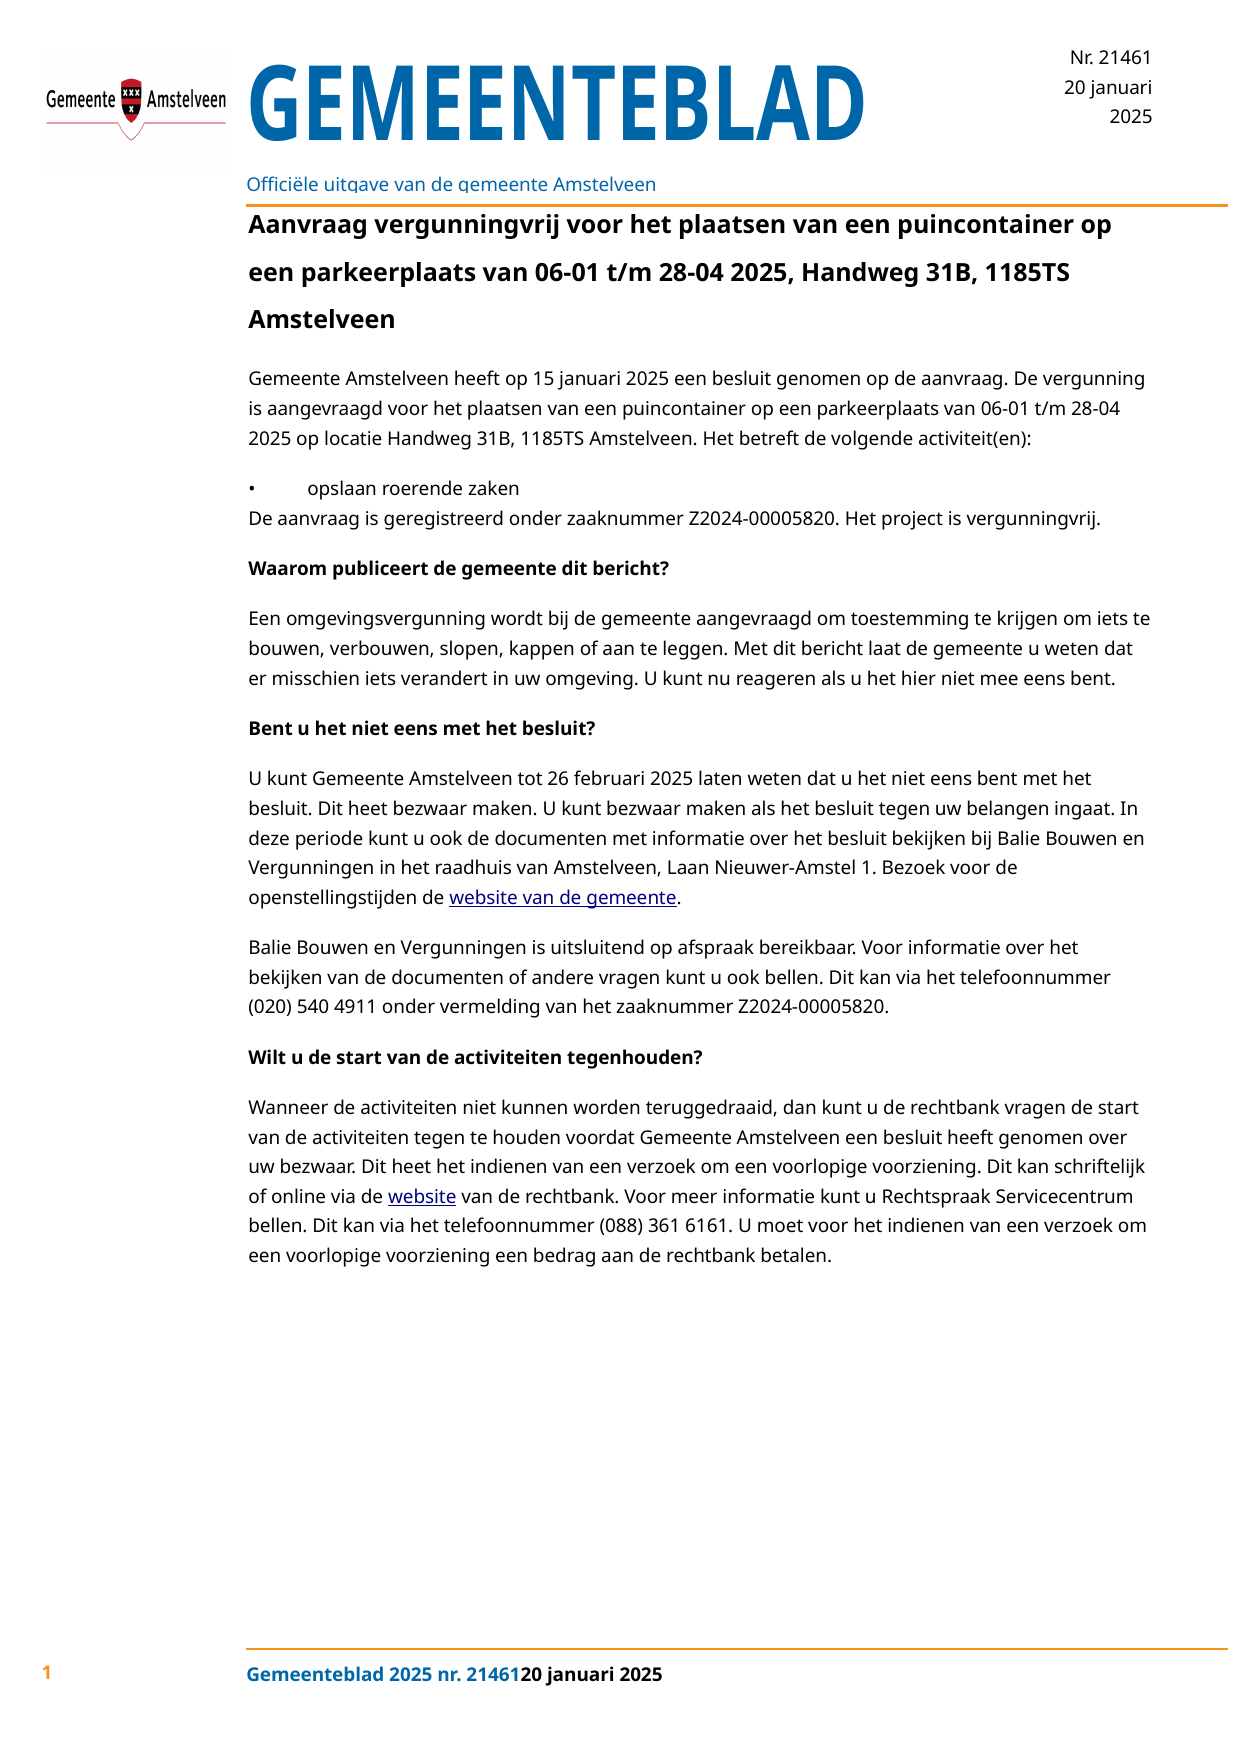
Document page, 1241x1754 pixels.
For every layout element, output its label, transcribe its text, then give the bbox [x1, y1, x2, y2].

text Waarom publiceert de gemeente dit bericht? [248, 555, 1152, 581]
text De aanvraag is geregistreerd onder zaaknummer Z2024-00005820. Het project is vergunningvrij. [248, 505, 1152, 530]
text Wilt u de start van de activiteiten tegenhouden? [248, 1044, 1152, 1069]
text Bent u het niet eens met het besluit? [248, 715, 1152, 741]
list opslaan roerende zaken [248, 475, 1152, 501]
text U kunt Gemeente Amstelveen tot 26 februari 2025 laten weten dat u het niet eens bent met het besluit. Dit heet bezwaar maken. U kunt bezwaar maken als het besluit tegen uw belangen ingaat. In deze periode kunt u ook de documenten met informatie over het besluit bekijken bij Balie Bouwen en Vergunningen in het raadhuis van Amstelveen, Laan Nieuwer-Amstel 1. Bezoek voor de openstellingstijden de website van de gemeente. [248, 766, 1152, 909]
picture [41, 47, 231, 172]
text Wanneer de activiteiten niet kunnen worden teruggedraaid, dan kunt u de rechtbank vragen de start van de activiteiten tegen te houden voordat Gemeente Amstelveen een besluit heeft genomen over uw bezwaar. Dit heet het indienen van een verzoek om een voorlopige voorziening. Dit kan schriftelijk of online via de website van de rechtbank. Voor meer informatie kunt u Rechtspraak Servicecentrum bellen. Dit kan via het telefoonnummer (088) 361 6161. U moet voor het indienen van een verzoek om een voorlopige voorziening een bedrag aan de rechtbank betalen. [248, 1094, 1152, 1268]
text Gemeente Amstelveen heeft op 15 januari 2025 een besluit genomen op de aanvraag. De vergunning is aangevraagd voor het plaatsen van een puincontainer op een parkeerplaats van 06-01 t/m 28-04 2025 op locatie Handweg 31B, 1185TS Amstelveen. Het betreft de volgende activiteit(en): [248, 366, 1152, 450]
text Aanvraag vergunningvrij voor het plaatsen van een puincontainer op een parkeerplaats van 06-01 t/m 28-04 2025, Handweg 31B, 1185TS Amstelveen [248, 207, 1152, 336]
text Balie Bouwen en Vergunningen is uitsluitend op afspraak bereikbaar. Voor informatie over het bekijken van de documenten of andere vragen kunt u ook bellen. Dit kan via het telefoonnummer (020) 540 4911 onder vermelding van het zaaknummer Z2024-00005820. [248, 934, 1152, 1019]
text Een omgevingsvergunning wordt bij de gemeente aangevraagd om toestemming te krijgen om iets te bouwen, verbouwen, slopen, kappen of aan te leggen. Met dit bericht laat de gemeente u weten dat er misschien iets verandert in uw omgeving. U kunt nu reageren als u het hier niet mee eens bent. [248, 606, 1152, 690]
